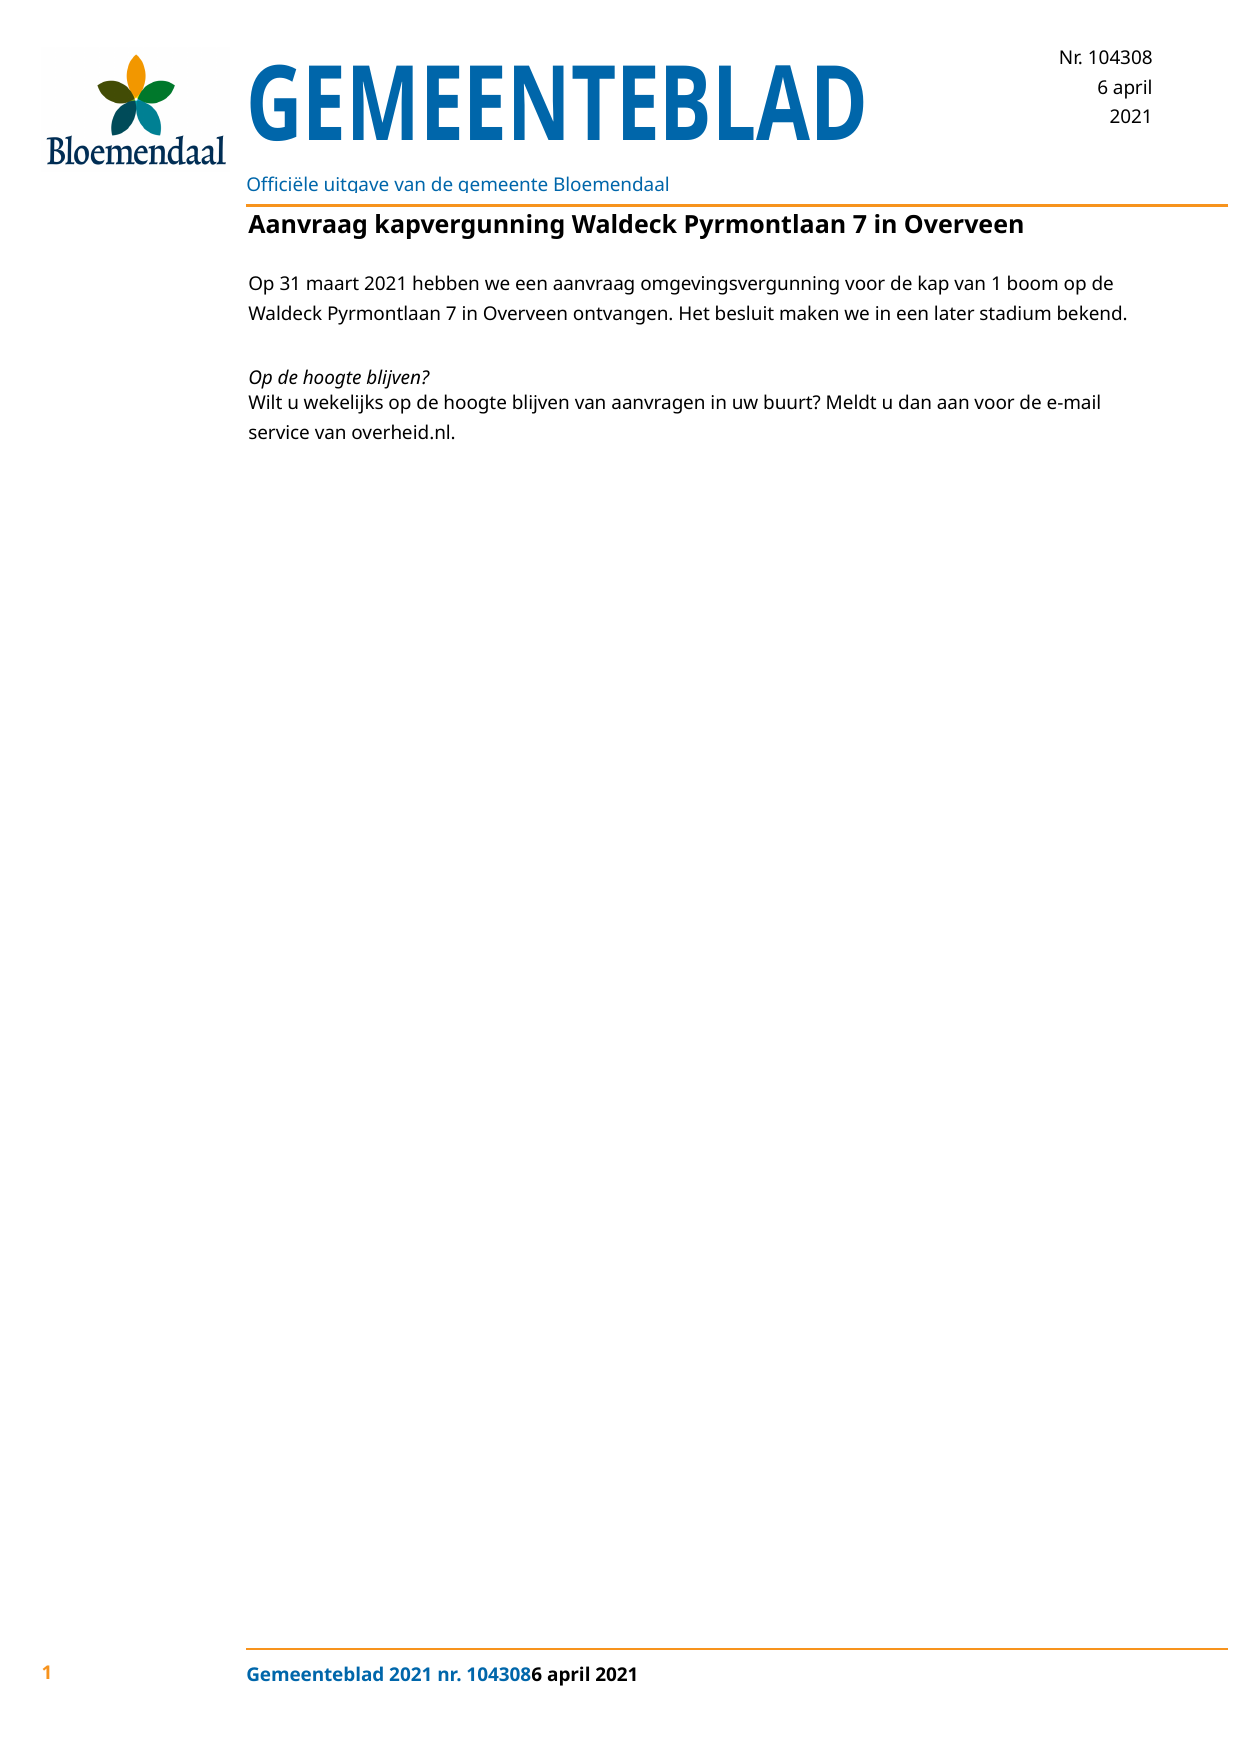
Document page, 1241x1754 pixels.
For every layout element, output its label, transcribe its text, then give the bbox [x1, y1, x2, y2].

text Aanvraag kapvergunning Waldeck Pyrmontlaan 7 in Overveen [248, 207, 1152, 241]
text Op de hoogte blijven? [248, 364, 1152, 389]
picture [41, 47, 231, 172]
text Wilt u wekelijks op de hoogte blijven van aanvragen in uw buurt? Meldt u dan aan voor de e-mail service van overheid.nl. [248, 389, 1152, 445]
text Op 31 maart 2021 hebben we een aanvraag omgevingsvergunning voor de kap van 1 boom op de Waldeck Pyrmontlaan 7 in Overveen ontvangen. Het besluit maken we in een later stadium bekend. [248, 270, 1152, 326]
